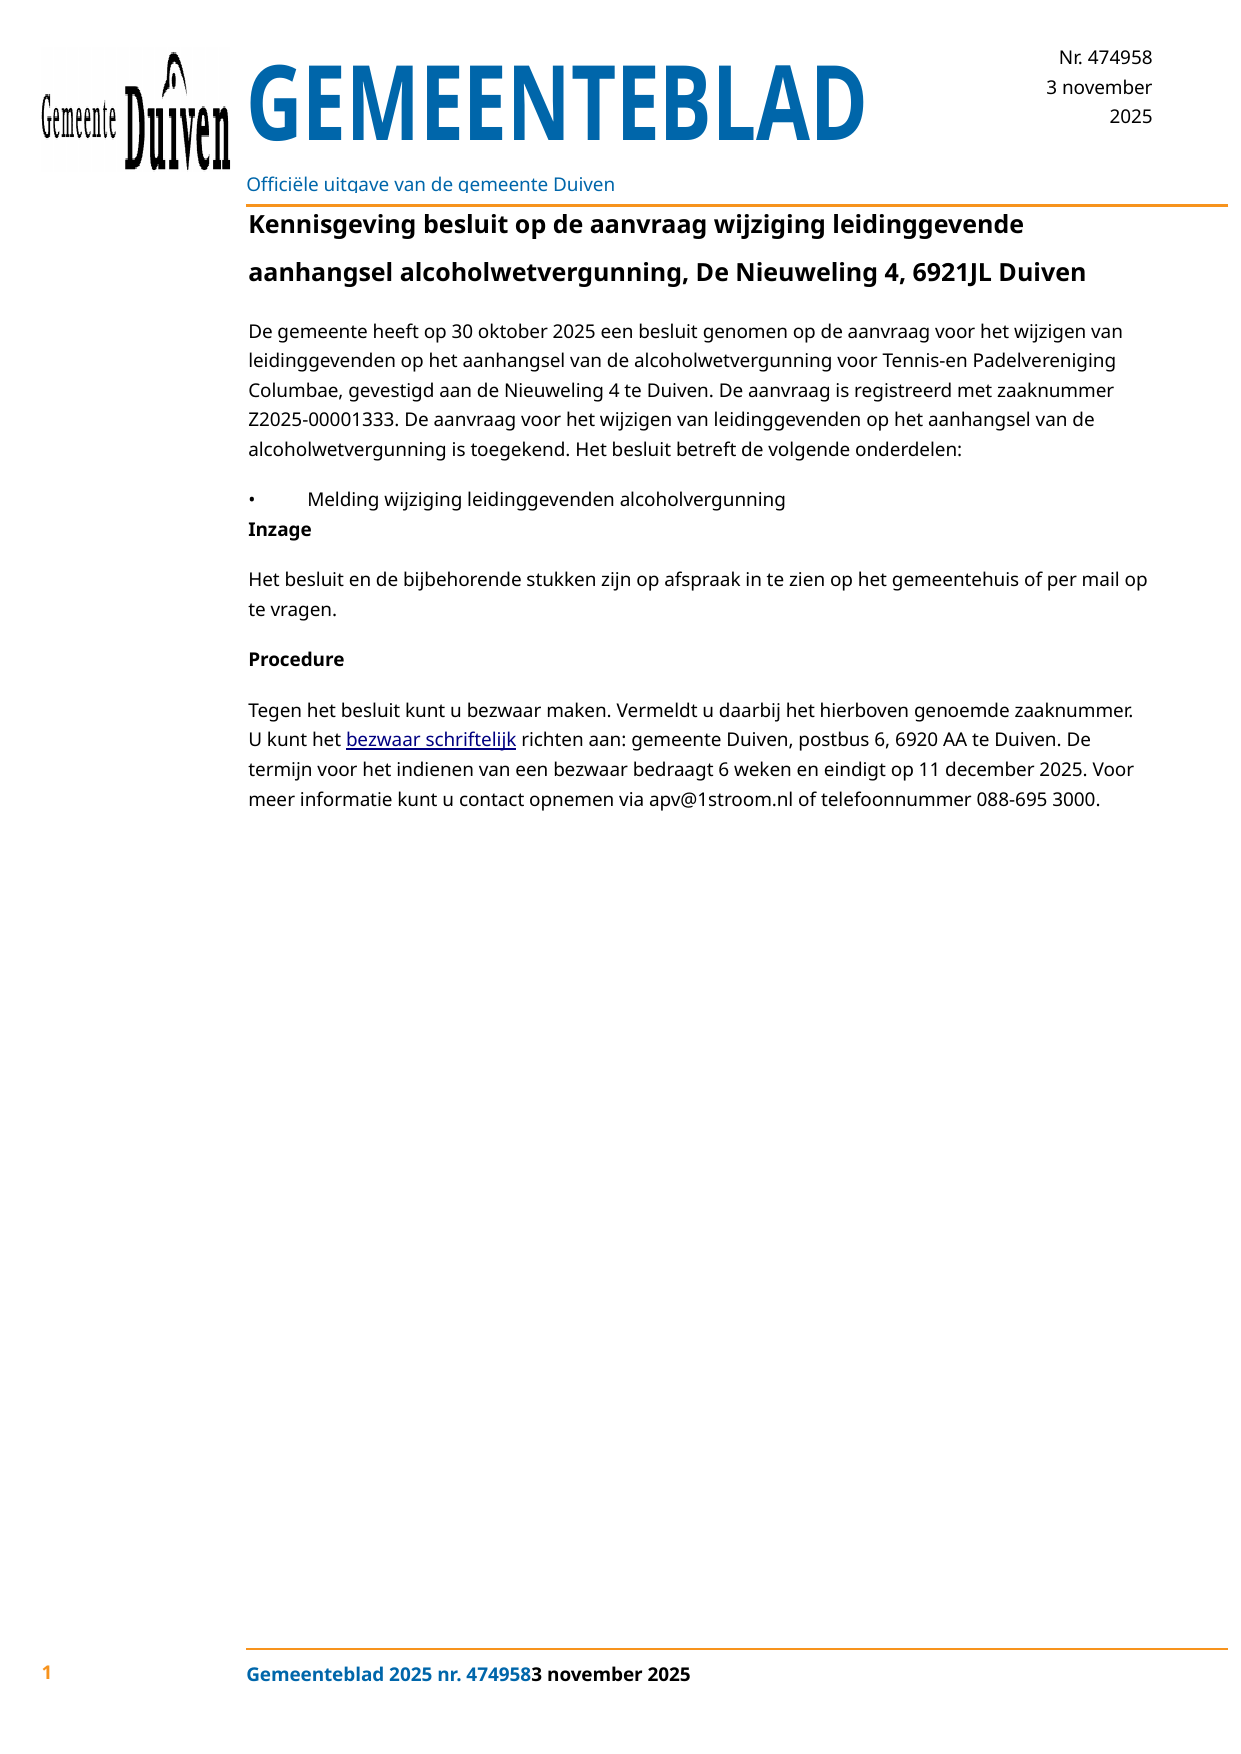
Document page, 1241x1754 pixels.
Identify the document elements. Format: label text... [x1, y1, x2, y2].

list Melding wijziging leidinggevenden alcoholvergunning [248, 487, 1152, 512]
text Procedure [248, 647, 1152, 672]
text Inzage [248, 516, 1152, 542]
text Het besluit en de bijbehorende stukken zijn op afspraak in te zien op het gemeentehuis of per mail op te vragen. [248, 567, 1152, 622]
text De gemeente heeft op 30 oktober 2025 een besluit genomen op de aanvraag voor het wijzigen van leidinggevenden op het aanhangsel van de alcoholwetvergunning voor Tennis-en Padelvereniging Columbae, gevestigd aan de Nieuweling 4 te Duiven. De aanvraag is registreerd met zaaknummer Z2025-00001333. De aanvraag voor het wijzigen van leidinggevenden op het aanhangsel van de alcoholwetvergunning is toegekend. Het besluit betreft de volgende onderdelen: [248, 318, 1152, 462]
text Tegen het besluit kunt u bezwaar maken. Vermeldt u daarbij het hierboven genoemde zaaknummer. U kunt het bezwaar schriftelijk richten aan: gemeente Duiven, postbus 6, 6920 AA te Duiven. De termijn voor het indienen van een bezwaar bedraagt 6 weken en eindigt op 11 december 2025. Voor meer informatie kunt u contact opnemen via apv@1stroom.nl of telefoonnummer 088-695 3000. [248, 697, 1152, 812]
text Kennisgeving besluit op de aanvraag wijziging leidinggevende aanhangsel alcoholwetvergunning, De Nieuweling 4, 6921JL Duiven [248, 207, 1152, 288]
picture [41, 47, 231, 172]
